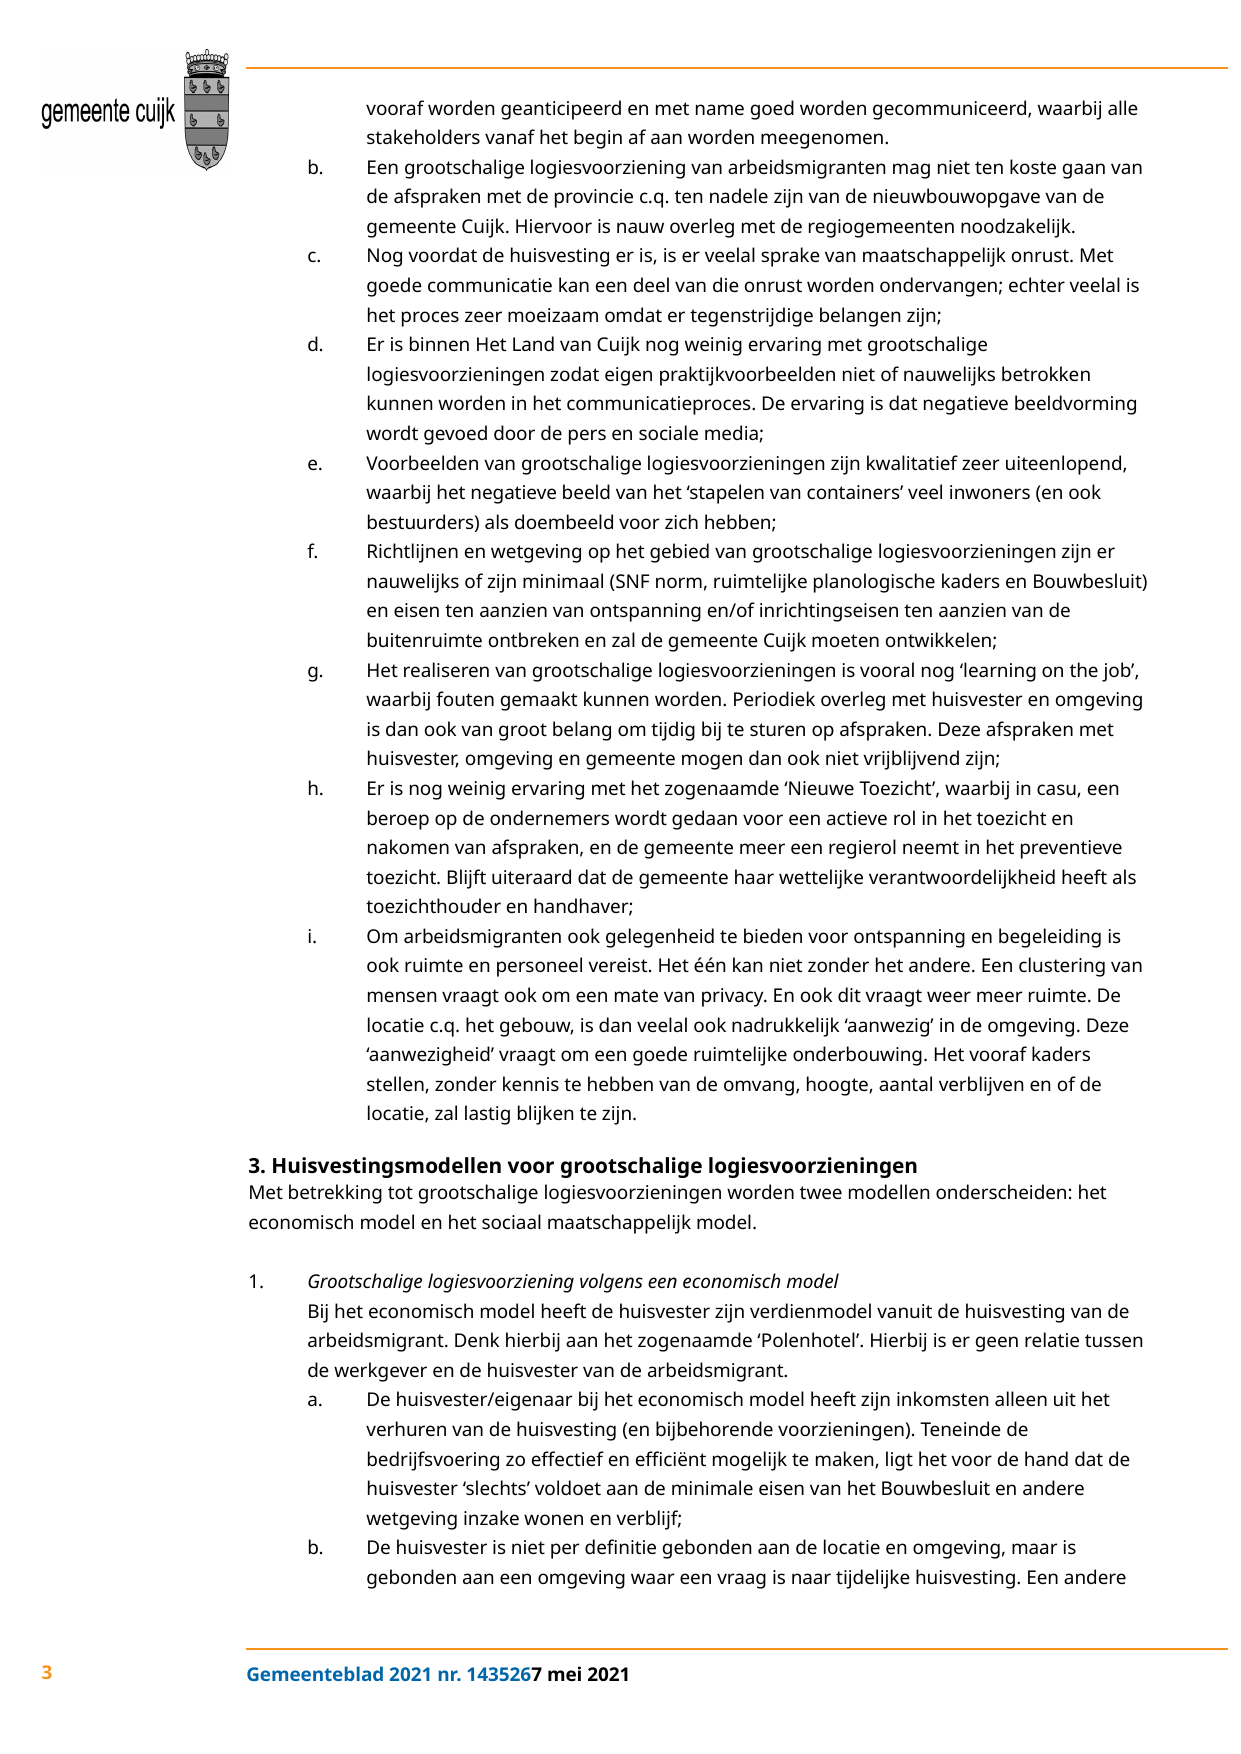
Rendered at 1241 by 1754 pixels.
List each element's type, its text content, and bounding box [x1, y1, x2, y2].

list Het realiseren van grootschalige logiesvoorzieningen is vooral nog ‘learning on the job’, waarbij fouten gemaakt kunnen worden. Periodiek overleg met huisvester en omgeving is dan ook van groot belang om tijdig bij te sturen op afspraken. Deze afspraken met huisvester, omgeving en gemeente mogen dan ook niet vrijblijvend zijn; [307, 657, 1152, 771]
list De huisvester is niet per definitie gebonden aan de locatie en omgeving, maar is gebonden aan een omgeving waar een vraag is naar tijdelijke huisvesting. Een andere [307, 1534, 1152, 1590]
list Er is nog weinig ervaring met het zogenaamde ‘Nieuwe Toezicht’, waarbij in casu, een beroep op de ondernemers wordt gedaan voor een actieve rol in het toezicht en nakomen van afspraken, en de gemeente meer een regierol neemt in het preventieve toezicht. Blijft uiteraard dat de gemeente haar wettelijke verantwoordelijkheid heeft als toezichthouder en handhaver; [307, 775, 1152, 919]
list De huisvester/eigenaar bij het economisch model heeft zijn inkomsten alleen uit het verhuren van de huisvesting (en bijbehorende voorzieningen). Teneinde de bedrijfsvoering zo effectief en efficiënt mogelijk te maken, ligt het voor de hand dat de huisvester ‘slechts’ voldoet aan de minimale eisen van het Bouwbesluit en andere wetgeving inzake wonen en verblijf; [307, 1387, 1152, 1531]
list Grootschalige logiesvoorziening volgens een economisch model [248, 1268, 1152, 1294]
list Een grootschalige logiesvoorziening van arbeidsmigranten mag niet ten koste gaan van de afspraken met de provincie c.q. ten nadele zijn van de nieuwbouwopgave van de gemeente Cuijk. Hiervoor is nauw overleg met de regiogemeenten noodzakelijk. [307, 154, 1152, 239]
text Met betrekking tot grootschalige logiesvoorzieningen worden twee modellen onderscheiden: het economisch model en het sociaal maatschappelijk model. [248, 1179, 1152, 1235]
list Om arbeidsmigranten ook gelegenheid te bieden voor ontspanning en begeleiding is ook ruimte en personeel vereist. Het één kan niet zonder het andere. Een clustering van mensen vraagt ook om een mate van privacy. En ook dit vraagt weer meer ruimte. De locatie c.q. het gebouw, is dan veelal ook nadrukkelijk ‘aanwezig’ in de omgeving. Deze ‘aanwezigheid’ vraagt om een goede ruimtelijke onderbouwing. Het vooraf kaders stellen, zonder kennis te hebben van de omvang, hoogte, aantal verblijven en of de locatie, zal lastig blijken te zijn. [307, 923, 1152, 1126]
list Voorbeelden van grootschalige logiesvoorzieningen zijn kwalitatief zeer uiteenlopend, waarbij het negatieve beeld van het ‘stapelen van containers’ veel inwoners (en ook bestuurders) als doembeeld voor zich hebben; [307, 450, 1152, 535]
list Nog voordat de huisvesting er is, is er veelal sprake van maatschappelijk onrust. Met goede communicatie kan een deel van die onrust worden ondervangen; echter veelal is het proces zeer moeizaam omdat er tegenstrijdige belangen zijn; [307, 243, 1152, 328]
list Er is binnen Het Land van Cuijk nog weinig ervaring met grootschalige logiesvoorzieningen zodat eigen praktijkvoorbeelden niet of nauwelijks betrokken kunnen worden in het communicatieproces. De ervaring is dat negatieve beeldvorming wordt gevoed door de pers en sociale media; [307, 331, 1152, 446]
list Richtlijnen en wetgeving op het gebied van grootschalige logiesvoorzieningen zijn er nauwelijks of zijn minimaal (SNF norm, ruimtelijke planologische kaders en Bouwbesluit) en eisen ten aanzien van ontspanning en/of inrichtingseisen ten aanzien van de buitenruimte ontbreken en zal de gemeente Cuijk moeten ontwikkelen; [307, 538, 1152, 653]
list Bij het economisch model heeft de huisvester zijn verdienmodel vanuit de huisvesting van de arbeidsmigrant. Denk hierbij aan het zogenaamde ‘Polenhotel’. Hierbij is er geen relatie tussen de werkgever en de huisvester van de arbeidsmigrant. [248, 1298, 1152, 1383]
picture [41, 47, 231, 172]
text 3. Huisvestingsmodellen voor grootschalige logiesvoorzieningen [248, 1151, 1152, 1179]
list vooraf worden geanticipeerd en met name goed worden gecommuniceerd, waarbij alle stakeholders vanaf het begin af aan worden meegenomen. [307, 95, 1152, 150]
